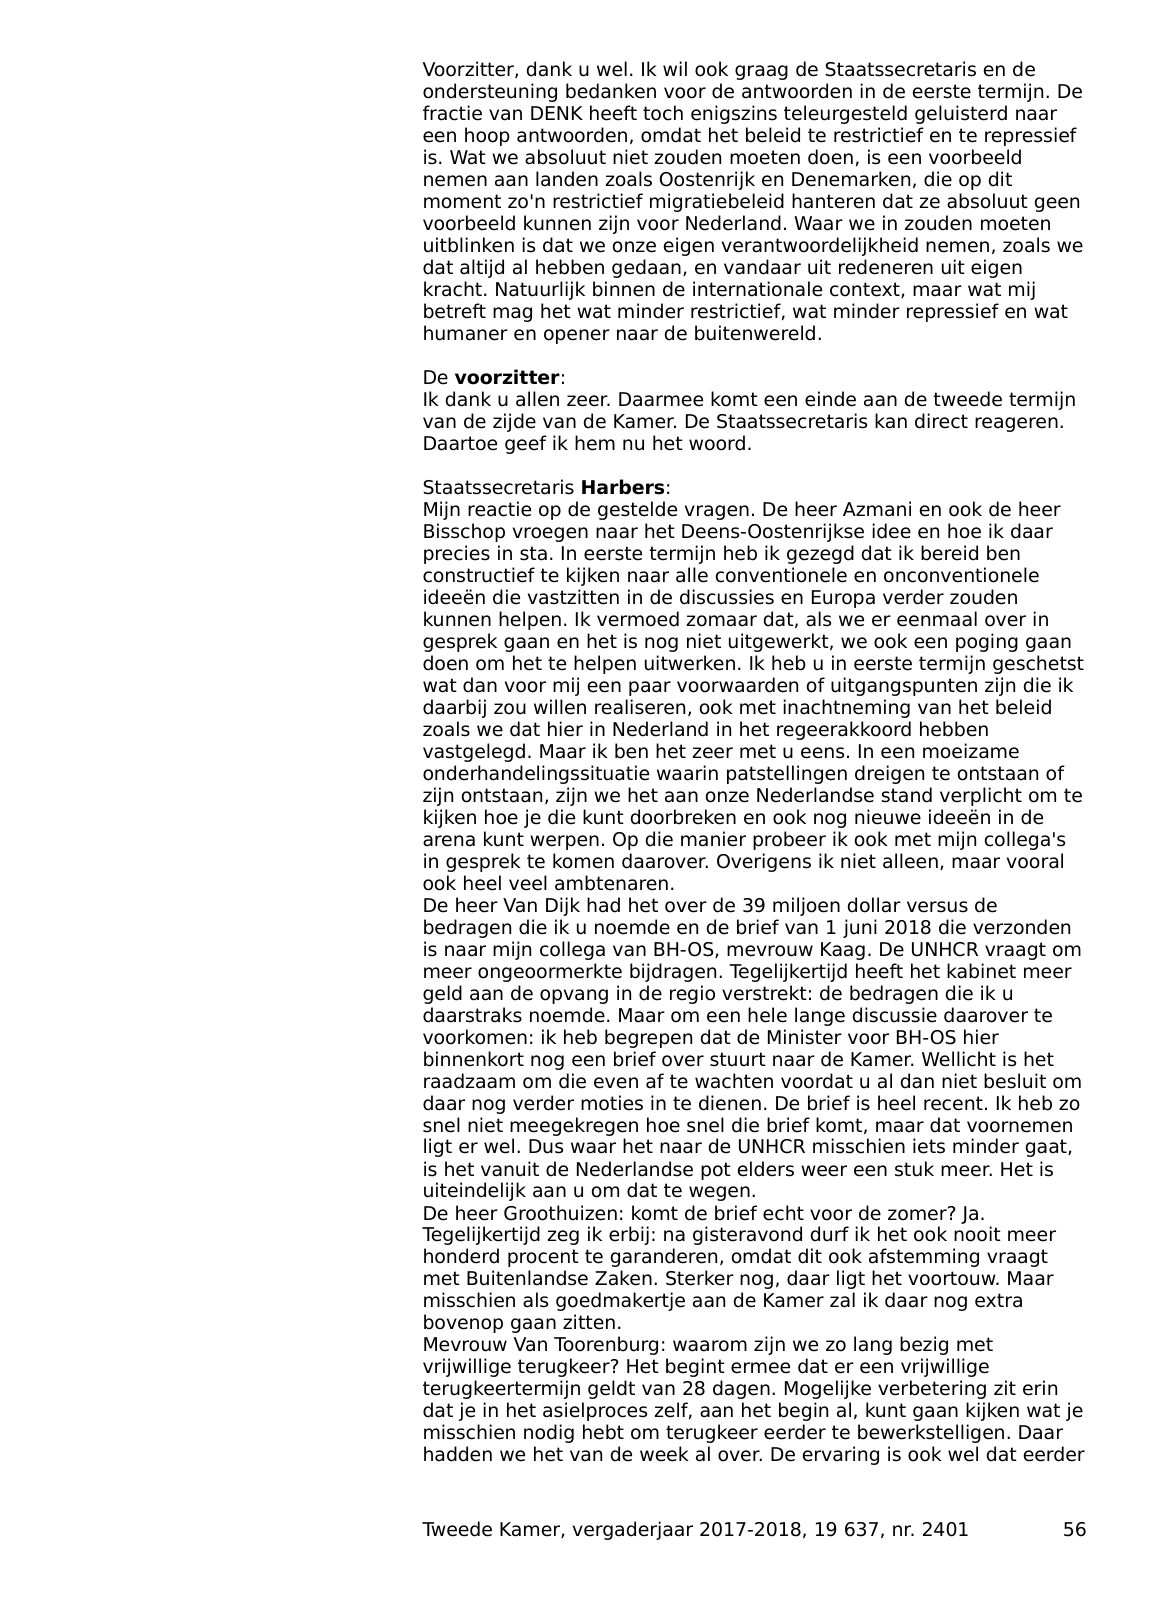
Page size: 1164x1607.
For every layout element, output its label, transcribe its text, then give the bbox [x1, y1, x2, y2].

text De heer Groothuizen: komt de brief echt voor de zomer? Ja. Tegelijkertijd zeg ik erbij: na gisteravond durf ik het ook nooit meer honderd procent te garanderen, omdat dit ook afstemming vraagt met Buitenlandse Zaken. Sterker nog, daar ligt het voortouw. Maar misschien als goedmakertje aan de Kamer zal ik daar nog extra bovenop gaan zitten. [422, 1202, 1087, 1334]
text Mijn reactie op de gestelde vragen. De heer Azmani en ook de heer Bisschop vroegen naar het Deens-Oostenrijkse idee en hoe ik daar precies in sta. In eerste termijn heb ik gezegd dat ik bereid ben constructief te kijken naar alle conventionele en onconventionele ideeën die vastzitten in de discussies en Europa verder zouden kunnen helpen. Ik vermoed zomaar dat, als we er eenmaal over in gesprek gaan en het is nog niet uitgewerkt, we ook een poging gaan doen om het te helpen uitwerken. Ik heb u in eerste termijn geschetst wat dan voor mij een paar voorwaarden of uitgangspunten zijn die ik daarbij zou willen realiseren, ook met inachtneming van het beleid zoals we dat hier in Nederland in het regeerakkoord hebben vastgelegd. Maar ik ben het zeer met u eens. In een moeizame onderhandelingssituatie waarin patstellingen dreigen te ontstaan of zijn ontstaan, zijn we het aan onze Nederlandse stand verplicht om te kijken hoe je die kunt doorbreken en ook nog nieuwe ideeën in de arena kunt werpen. Op die manier probeer ik ook met mijn collega's in gesprek te komen daarover. Overigens ik niet alleen, maar vooral ook heel veel ambtenaren. [422, 499, 1087, 895]
text Staatssecretaris Harbers: [422, 477, 1087, 499]
text Mevrouw Van Toorenburg: waarom zijn we zo lang bezig met vrijwillige terugkeer? Het begint ermee dat er een vrijwillige terugkeertermijn geldt van 28 dagen. Mogelijke verbetering zit erin dat je in het asielproces zelf, aan het begin al, kunt gaan kijken wat je misschien nodig hebt om terugkeer eerder te bewerkstelligen. Daar hadden we het van de week al over. De ervaring is ook wel dat eerder [422, 1334, 1087, 1466]
text De voorzitter: [422, 367, 1087, 389]
text De heer Van Dijk had het over de 39 miljoen dollar versus de bedragen die ik u noemde en de brief van 1 juni 2018 die verzonden is naar mijn collega van BH-OS, mevrouw Kaag. De UNHCR vraagt om meer ongeoormerkte bijdragen. Tegelijkertijd heeft het kabinet meer geld aan de opvang in de regio verstrekt: de bedragen die ik u daarstraks noemde. Maar om een hele lange discussie daarover te voorkomen: ik heb begrepen dat de Minister voor BH-OS hier binnenkort nog een brief over stuurt naar de Kamer. Wellicht is het raadzaam om die even af te wachten voordat u al dan niet besluit om daar nog verder moties in te dienen. De brief is heel recent. Ik heb zo snel niet meegekregen hoe snel die brief komt, maar dat voornemen ligt er wel. Dus waar het naar de UNHCR misschien iets minder gaat, is het vanuit de Nederlandse pot elders weer een stuk meer. Het is uiteindelijk aan u om dat te wegen. [422, 895, 1087, 1202]
text Ik dank u allen zeer. Daarmee komt een einde aan de tweede termijn van de zijde van de Kamer. De Staatssecretaris kan direct reageren. Daartoe geef ik hem nu het woord. [422, 389, 1087, 455]
text Voorzitter, dank u wel. Ik wil ook graag de Staatssecretaris en de ondersteuning bedanken voor de antwoorden in de eerste termijn. De fractie van DENK heeft toch enigszins teleurgesteld geluisterd naar een hoop antwoorden, omdat het beleid te restrictief en te repressief is. Wat we absoluut niet zouden moeten doen, is een voorbeeld nemen aan landen zoals Oostenrijk en Denemarken, die op dit moment zo'n restrictief migratiebeleid hanteren dat ze absoluut geen voorbeeld kunnen zijn voor Nederland. Waar we in zouden moeten uitblinken is dat we onze eigen verantwoordelijkheid nemen, zoals we dat altijd al hebben gedaan, en vandaar uit redeneren uit eigen kracht. Natuurlijk binnen de internationale context, maar wat mij betreft mag het wat minder restrictief, wat minder repressief en wat humaner en opener naar de buitenwereld. [422, 59, 1087, 345]
